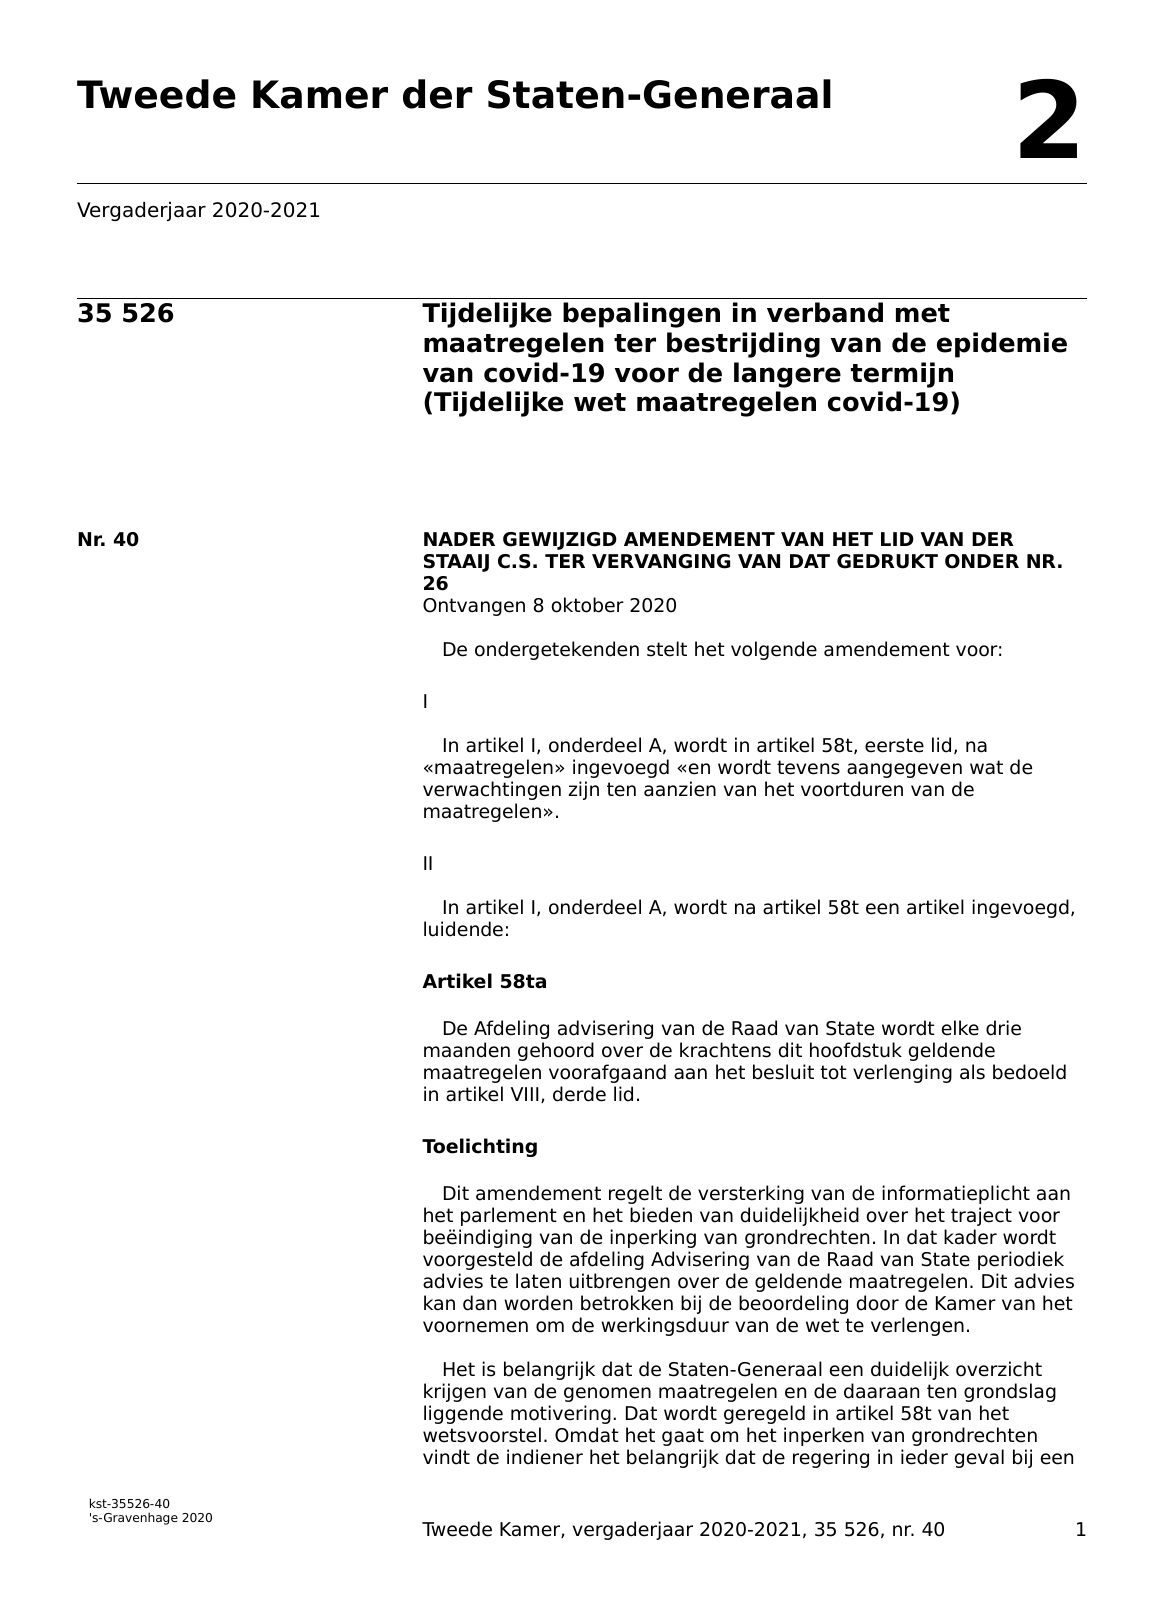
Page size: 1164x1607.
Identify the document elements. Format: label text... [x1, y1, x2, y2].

text 's-Gravenhage 2020 [88, 1511, 323, 1525]
subtitle Artikel 58ta [422, 971, 1087, 993]
text kst-35526-40 [88, 1497, 323, 1511]
table_header 2 [886, 59, 1087, 183]
table_header Tweede Kamer der Staten-Generaal [77, 59, 886, 183]
subtitle Toelichting [422, 1136, 1087, 1158]
text Het is belangrijk dat de Staten-Generaal een duidelijk overzicht krijgen van de genomen maatregelen en de daaraan ten grondslag liggende motivering. Dat wordt geregeld in artikel 58t van het wetsvoorstel. Omdat het gaat om het inperken van grondrechten vindt de indiener het belangrijk dat de regering in ieder geval bij een [422, 1359, 1087, 1469]
text In artikel I, onderdeel A, wordt na artikel 58t een artikel ingevoegd, luidende: [422, 897, 1087, 941]
subtitle II [422, 853, 1087, 875]
text Ontvangen 8 oktober 2020 [422, 595, 1087, 617]
text Dit amendement regelt de versterking van de informatieplicht aan het parlement en het bieden van duidelijkheid over het traject voor beëindiging van de inperking van grondrechten. In dat kader wordt voorgesteld de afdeling Advisering van de Raad van State periodiek advies te laten uitbrengen over de geldende maatregelen. Dit advies kan dan worden betrokken bij de beoordeling door de Kamer van het voornemen om de werkingsduur van de wet te verlengen. [422, 1183, 1087, 1337]
text De ondergetekenden stelt het volgende amendement voor: [422, 639, 1087, 661]
subtitle Nr. 40 NADER GEWIJZIGD AMENDEMENT VAN HET LID VAN DER STAAIJ C.S. TER VERVANGING VAN DAT GEDRUKT ONDER NR. 26 [77, 529, 1087, 595]
text De Afdeling advisering van de Raad van State wordt elke drie maanden gehoord over de krachtens dit hoofdstuk geldende maatregelen voorafgaand aan het besluit tot verlenging als bedoeld in artikel VIII, derde lid. [422, 1018, 1087, 1106]
table_cell Vergaderjaar 2020-2021 [77, 184, 1087, 298]
text In artikel I, onderdeel A, wordt in artikel 58t, eerste lid, na «maatregelen» ingevoegd «en wordt tevens aangegeven wat de verwachtingen zijn ten aanzien van het voortduren van de maatregelen». [422, 735, 1087, 823]
subtitle 35 526 Tijdelijke bepalingen in verband met maatregelen ter bestrijding van de epidemie van covid-19 voor de langere termijn (Tijdelijke wet maatregelen covid-19) [77, 299, 1087, 418]
subtitle I [422, 691, 1087, 713]
